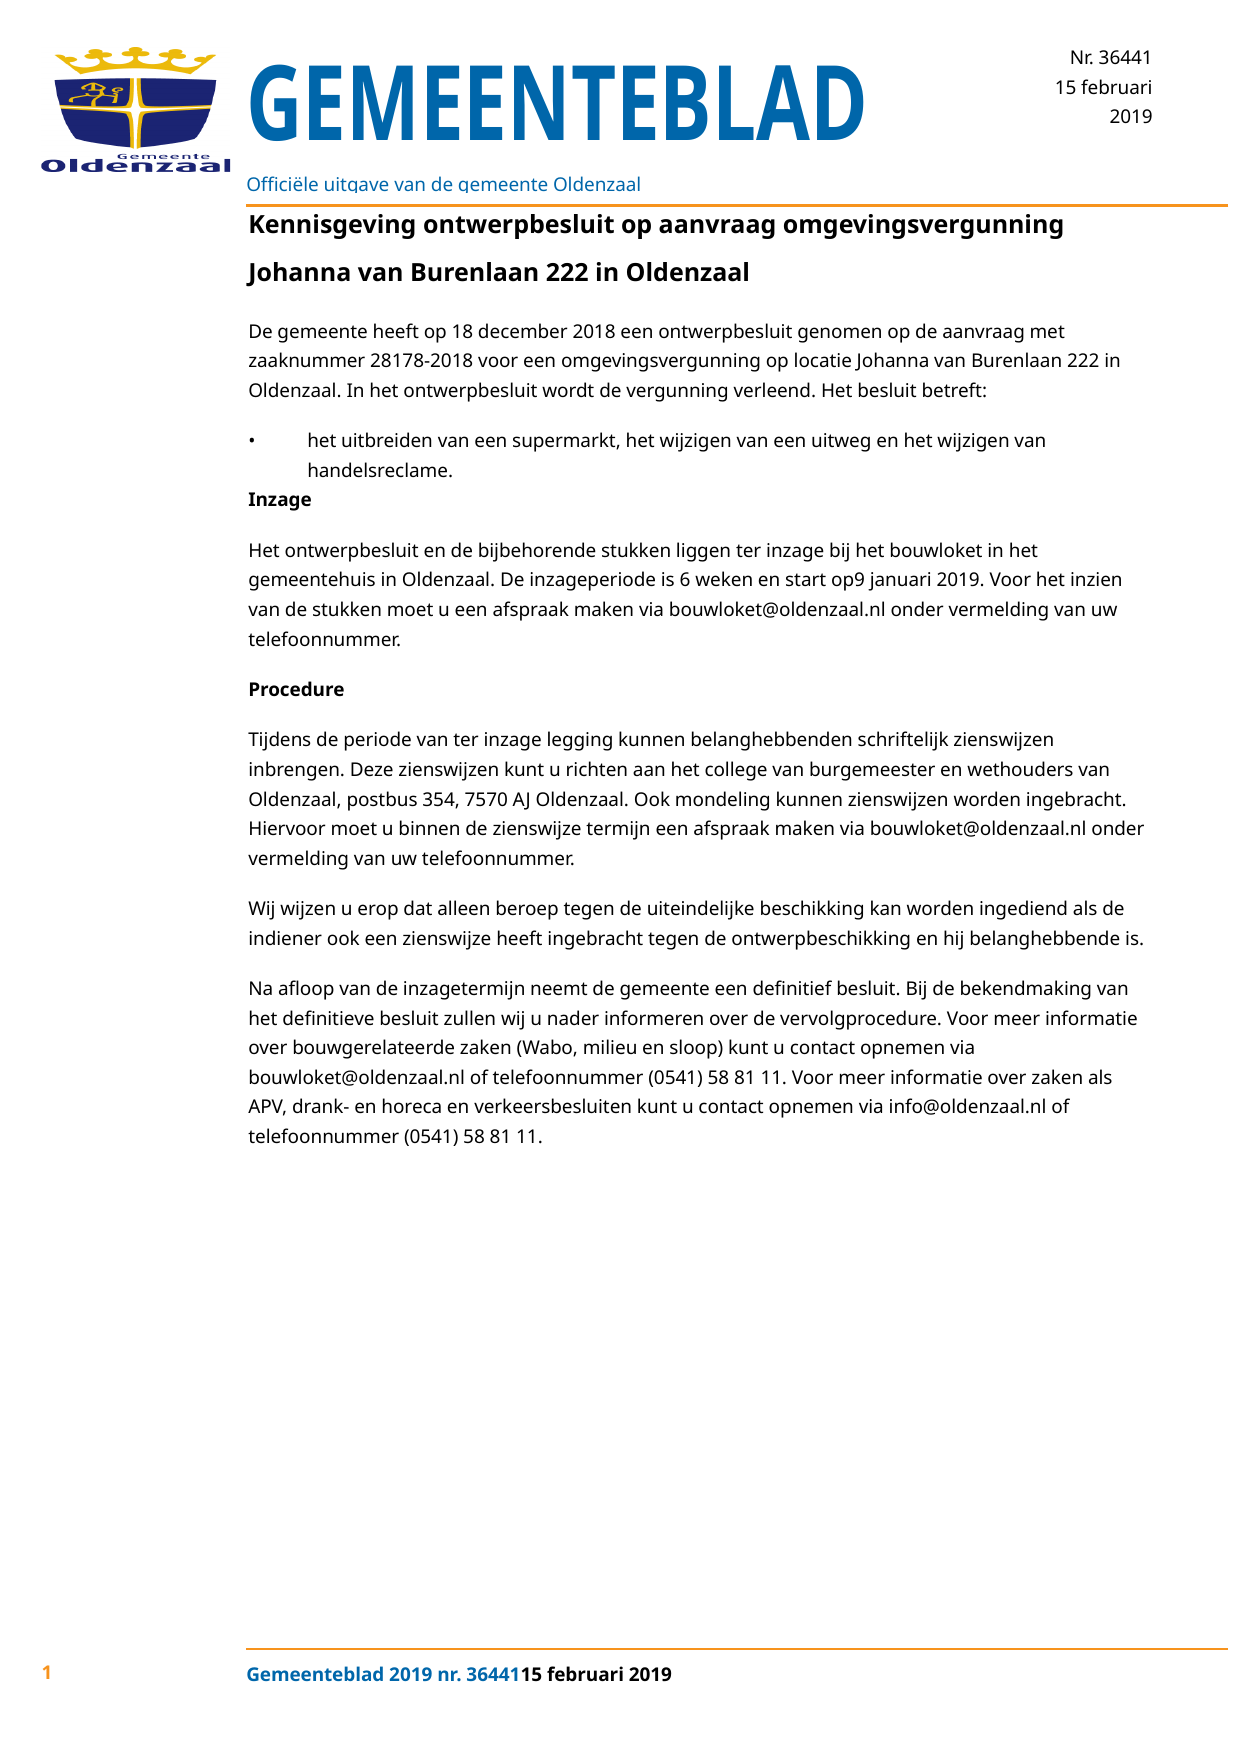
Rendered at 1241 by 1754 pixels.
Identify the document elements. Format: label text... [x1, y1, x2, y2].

text Het ontwerpbesluit en de bijbehorende stukken liggen ter inzage bij het bouwloket in het gemeentehuis in Oldenzaal. De inzageperiode is 6 weken en start op9 januari 2019. Voor het inzien van de stukken moet u een afspraak maken via bouwloket@oldenzaal.nl onder vermelding van uw telefoonnummer. [248, 537, 1152, 652]
text Kennisgeving ontwerpbesluit op aanvraag omgevingsvergunning Johanna van Burenlaan 222 in Oldenzaal [248, 207, 1152, 288]
picture [41, 47, 231, 172]
text Inzage [248, 487, 1152, 512]
list het uitbreiden van een supermarkt, het wijzigen van een uitweg en het wijzigen van handelsreclame. [248, 427, 1152, 483]
text Wij wijzen u erop dat alleen beroep tegen de uiteindelijke beschikking kan worden ingediend als de indiener ook een zienswijze heeft ingebracht tegen de ontwerpbeschikking en hij belanghebbende is. [248, 895, 1152, 951]
text Procedure [248, 676, 1152, 702]
text De gemeente heeft op 18 december 2018 een ontwerpbesluit genomen op de aanvraag met zaaknummer 28178-2018 voor een omgevingsvergunning op locatie Johanna van Burenlaan 222 in Oldenzaal. In het ontwerpbesluit wordt de vergunning verleend. Het besluit betreft: [248, 318, 1152, 403]
text Tijdens de periode van ter inzage legging kunnen belanghebbenden schriftelijk zienswijzen inbrengen. Deze zienswijzen kunt u richten aan het college van burgemeester en wethouders van Oldenzaal, postbus 354, 7570 AJ Oldenzaal. Ook mondeling kunnen zienswijzen worden ingebracht. Hiervoor moet u binnen de zienswijze termijn een afspraak maken via bouwloket@oldenzaal.nl onder vermelding van uw telefoonnummer. [248, 727, 1152, 871]
text Na afloop van de inzagetermijn neemt de gemeente een definitief besluit. Bij de bekendmaking van het definitieve besluit zullen wij u nader informeren over de vervolgprocedure. Voor meer informatie over bouwgerelateerde zaken (Wabo, milieu en sloop) kunt u contact opnemen via bouwloket@oldenzaal.nl of telefoonnummer (0541) 58 81 11. Voor meer informatie over zaken als APV, drank- en horeca en verkeersbesluiten kunt u contact opnemen via info@oldenzaal.nl of telefoonnummer (0541) 58 81 11. [248, 975, 1152, 1149]
